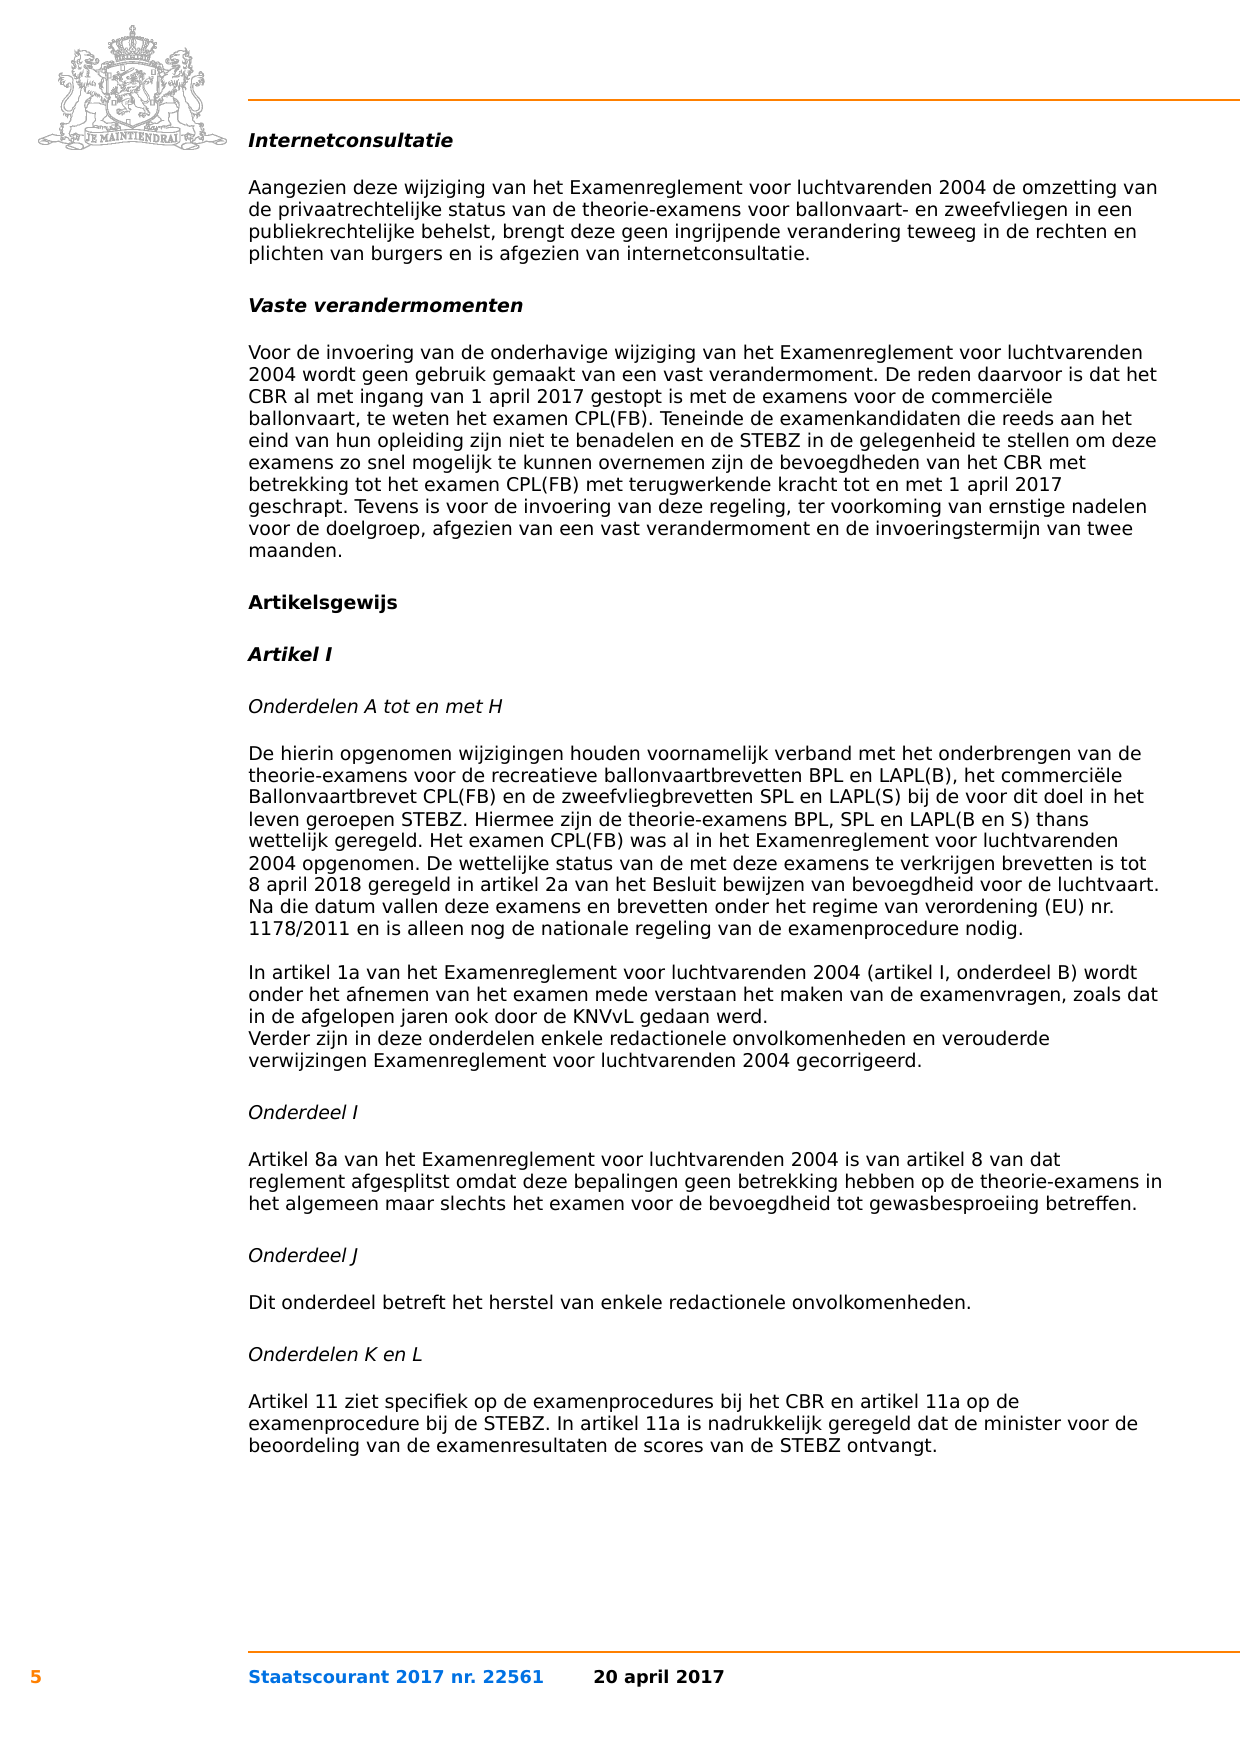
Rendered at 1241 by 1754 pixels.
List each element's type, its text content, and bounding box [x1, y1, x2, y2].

text De hierin opgenomen wijzigingen houden voornamelijk verband met het onderbrengen van de theorie-examens voor de recreatieve ballonvaartbrevetten BPL en LAPL(B), het commerciële Ballonvaartbrevet CPL(FB) en de zweefvliegbrevetten SPL en LAPL(S) bij de voor dit doel in het leven geroepen STEBZ. Hiermee zijn de theorie-examens BPL, SPL en LAPL(B en S) thans wettelijk geregeld. Het examen CPL(FB) was al in het Examenreglement voor luchtvarenden 2004 opgenomen. De wettelijke status van de met deze examens te verkrijgen brevetten is tot 8 april 2018 geregeld in artikel 2a van het Besluit bewijzen van bevoegdheid voor de luchtvaart. Na die datum vallen deze examens en brevetten onder het regime van verordening (EU) nr. 1178/2011 en is alleen nog de nationale regeling van de examenprocedure nodig. [248, 742, 1163, 940]
text In artikel 1a van het Examenreglement voor luchtvarenden 2004 (artikel I, onderdeel B) wordt onder het afnemen van het examen mede verstaan het maken van de examenvragen, zoals dat in de afgelopen jaren ook door de KNVvL gedaan werd. [248, 962, 1163, 1028]
text Artikel 8a van het Examenreglement voor luchtvarenden 2004 is van artikel 8 van dat reglement afgesplitst omdat deze bepalingen geen betrekking hebben op de theorie-examens in het algemeen maar slechts het examen voor de bevoegdheid tot gewasbesproeiing betreffen. [248, 1149, 1163, 1215]
text Verder zijn in deze onderdelen enkele redactionele onvolkomenheden en verouderde verwijzingen Examenreglement voor luchtvarenden 2004 gecorrigeerd. [248, 1028, 1163, 1072]
subtitle Onderdeel J [248, 1245, 1163, 1267]
text Voor de invoering van de onderhavige wijziging van het Examenreglement voor luchtvarenden 2004 wordt geen gebruik gemaakt van een vast verandermoment. De reden daarvoor is dat het CBR al met ingang van 1 april 2017 gestopt is met de examens voor de commerciële ballonvaart, te weten het examen CPL(FB). Teneinde de examenkandidaten die reeds aan het eind van hun opleiding zijn niet te benadelen en de STEBZ in de gelegenheid te stellen om deze examens zo snel mogelijk te kunnen overnemen zijn de bevoegdheden van het CBR met betrekking tot het examen CPL(FB) met terugwerkende kracht tot en met 1 april 2017 geschrapt. Tevens is voor de invoering van deze regeling, ter voorkoming van ernstige nadelen voor de doelgroep, afgezien van een vast verandermoment en de invoeringstermijn van twee maanden. [248, 342, 1163, 562]
subtitle Internetconsultatie [248, 130, 1163, 152]
subtitle Onderdeel I [248, 1102, 1163, 1124]
subtitle Onderdelen K en L [248, 1344, 1163, 1366]
text Aangezien deze wijziging van het Examenreglement voor luchtvarenden 2004 de omzetting van de privaatrechtelijke status van de theorie-examens voor ballonvaart- en zweefvliegen in een publiekrechtelijke behelst, brengt deze geen ingrijpende verandering teweeg in de rechten en plichten van burgers en is afgezien van internetconsultatie. [248, 177, 1163, 265]
text Artikel 11 ziet specifiek op de examenprocedures bij het CBR en artikel 11a op de examenprocedure bij de STEBZ. In artikel 11a is nadrukkelijk geregeld dat de minister voor de beoordeling van de examenresultaten de scores van de STEBZ ontvangt. [248, 1391, 1163, 1457]
subtitle Artikel I [248, 643, 1163, 666]
subtitle Vaste verandermomenten [248, 295, 1163, 317]
picture [38, 25, 227, 150]
text Dit onderdeel betreft het herstel van enkele redactionele onvolkomenheden. [248, 1292, 1163, 1314]
subtitle Onderdelen A tot en met H [248, 696, 1163, 717]
subtitle Artikelsgewijs [248, 592, 1163, 613]
